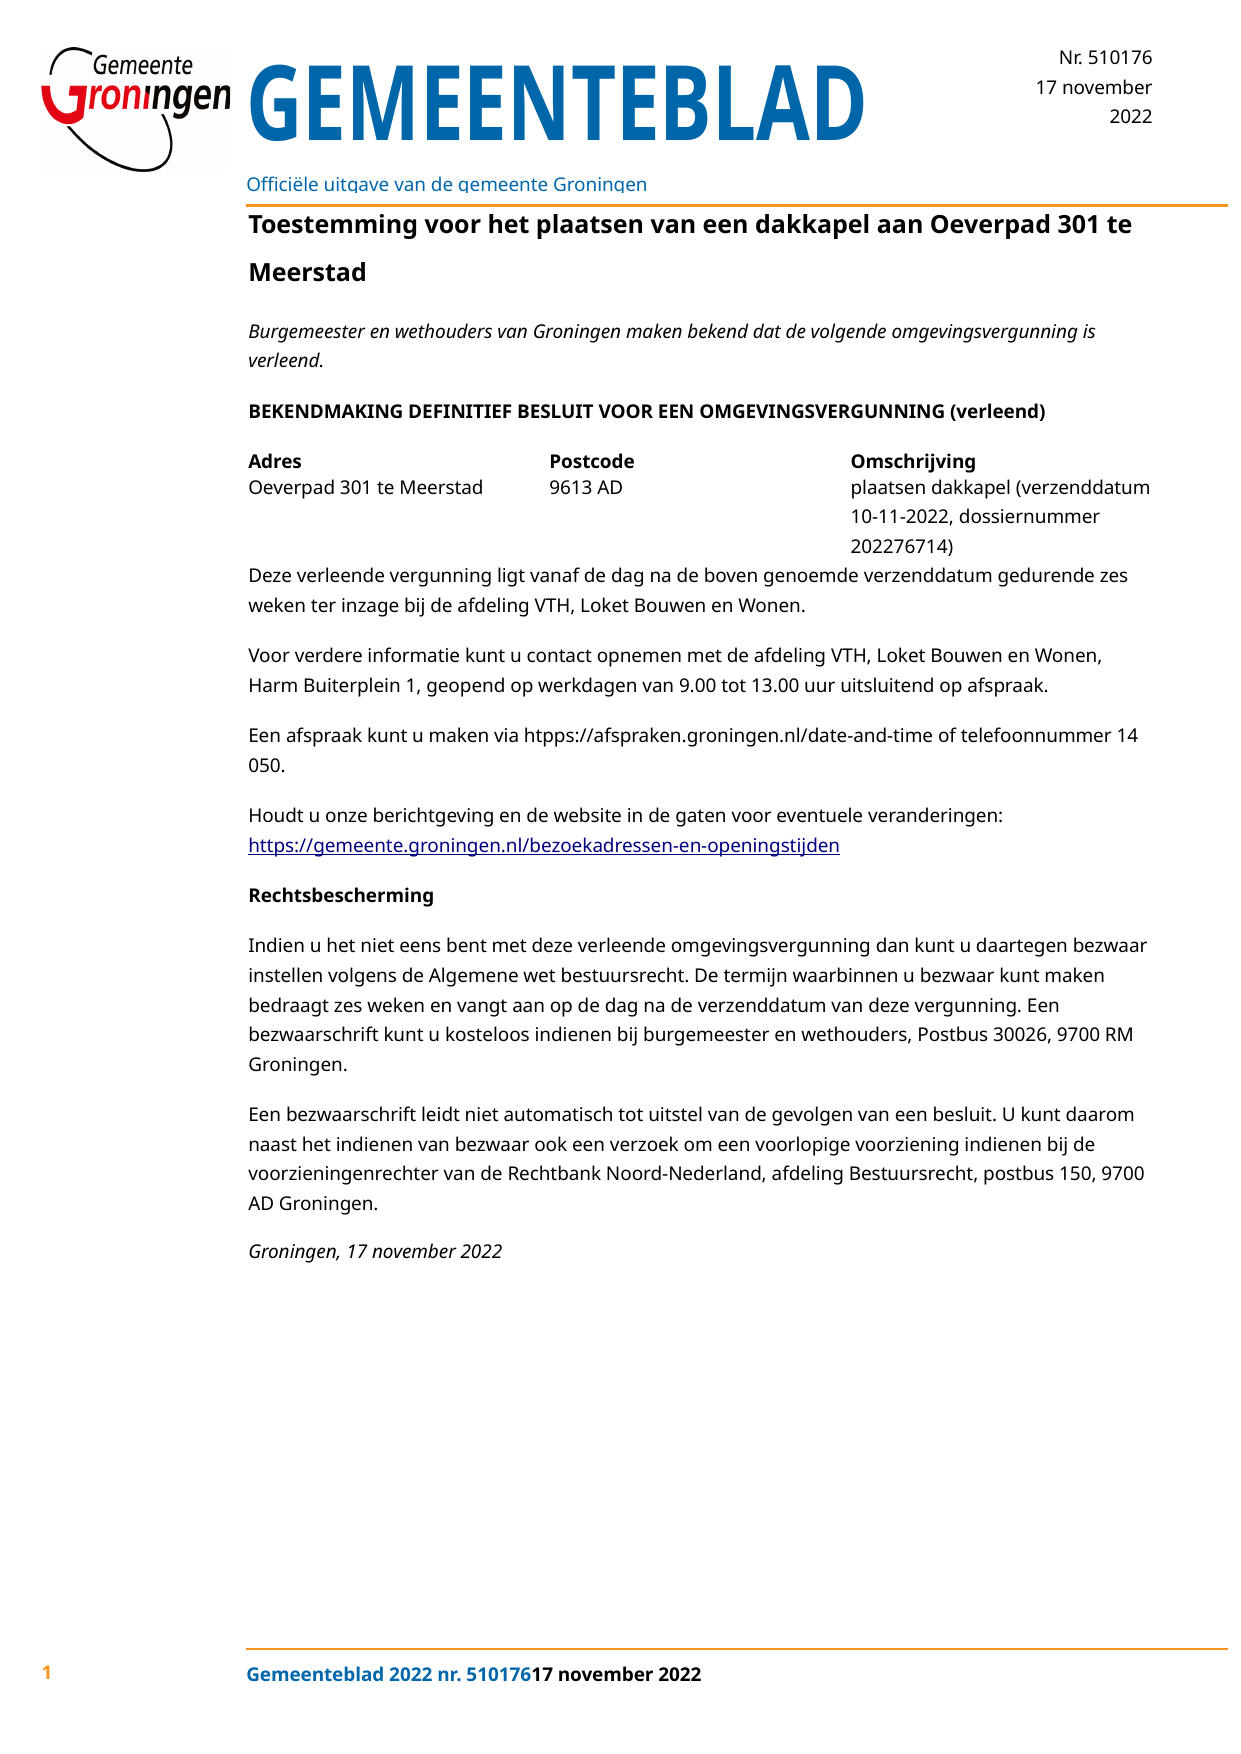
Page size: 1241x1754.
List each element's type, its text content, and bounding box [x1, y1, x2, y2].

text Voor verdere informatie kunt u contact opnemen met de afdeling VTH, Loket Bouwen en Wonen, Harm Buiterplein 1, geopend op werkdagen van 9.00 tot 13.00 uur uitsluitend op afspraak. [248, 642, 1152, 698]
text Groningen, 17 november 2022 [248, 1238, 1152, 1264]
table_header Omschrijving [850, 449, 1152, 474]
table_cell 9613 AD [549, 474, 850, 559]
table_header Adres [248, 449, 549, 474]
text Een afspraak kunt u maken via htpps://afspraken.groningen.nl/date-and-time of telefoonnummer 14 050. [248, 722, 1152, 778]
table_header Postcode [549, 449, 850, 474]
text BEKENDMAKING DEFINITIEF BESLUIT VOOR EEN OMGEVINGSVERGUNNING (verleend) [248, 398, 1152, 424]
text Indien u het niet eens bent met deze verleende omgevingsvergunning dan kunt u daartegen bezwaar instellen volgens de Algemene wet bestuursrecht. De termijn waarbinnen u bezwaar kunt maken bedraagt zes weken en vangt aan op de dag na de verzenddatum van deze vergunning. Een bezwaarschrift kunt u kosteloos indienen bij burgemeester en wethouders, Postbus 30026, 9700 RM Groningen. [248, 933, 1152, 1077]
text Een bezwaarschrift leidt niet automatisch tot uitstel van de gevolgen van een besluit. U kunt daarom naast het indienen van bezwaar ook een verzoek om een voorlopige voorziening indienen bij de voorzieningenrechter van de Rechtbank Noord-Nederland, afdeling Bestuursrecht, postbus 150, 9700 AD Groningen. [248, 1101, 1152, 1216]
picture [41, 47, 231, 172]
table_cell plaatsen dakkapel (verzenddatum 10-11-2022, dossiernummer 202276714) [850, 474, 1152, 559]
text Rechtsbescherming [248, 882, 1152, 908]
text Deze verleende vergunning ligt vanaf de dag na de boven genoemde verzenddatum gedurende zes weken ter inzage bij de afdeling VTH, Loket Bouwen en Wonen. [248, 562, 1152, 618]
table_cell Oeverpad 301 te Meerstad [248, 474, 549, 559]
text Houdt u onze berichtgeving en de website in de gaten voor eventuele veranderingen: https://gemeente.groningen.nl/bezoekadressen-en-openingstijden [248, 802, 1152, 858]
text Toestemming voor het plaatsen van een dakkapel aan Oeverpad 301 te Meerstad [248, 207, 1152, 288]
text Burgemeester en wethouders van Groningen maken bekend dat de volgende omgevingsvergunning is verleend. [248, 318, 1152, 373]
